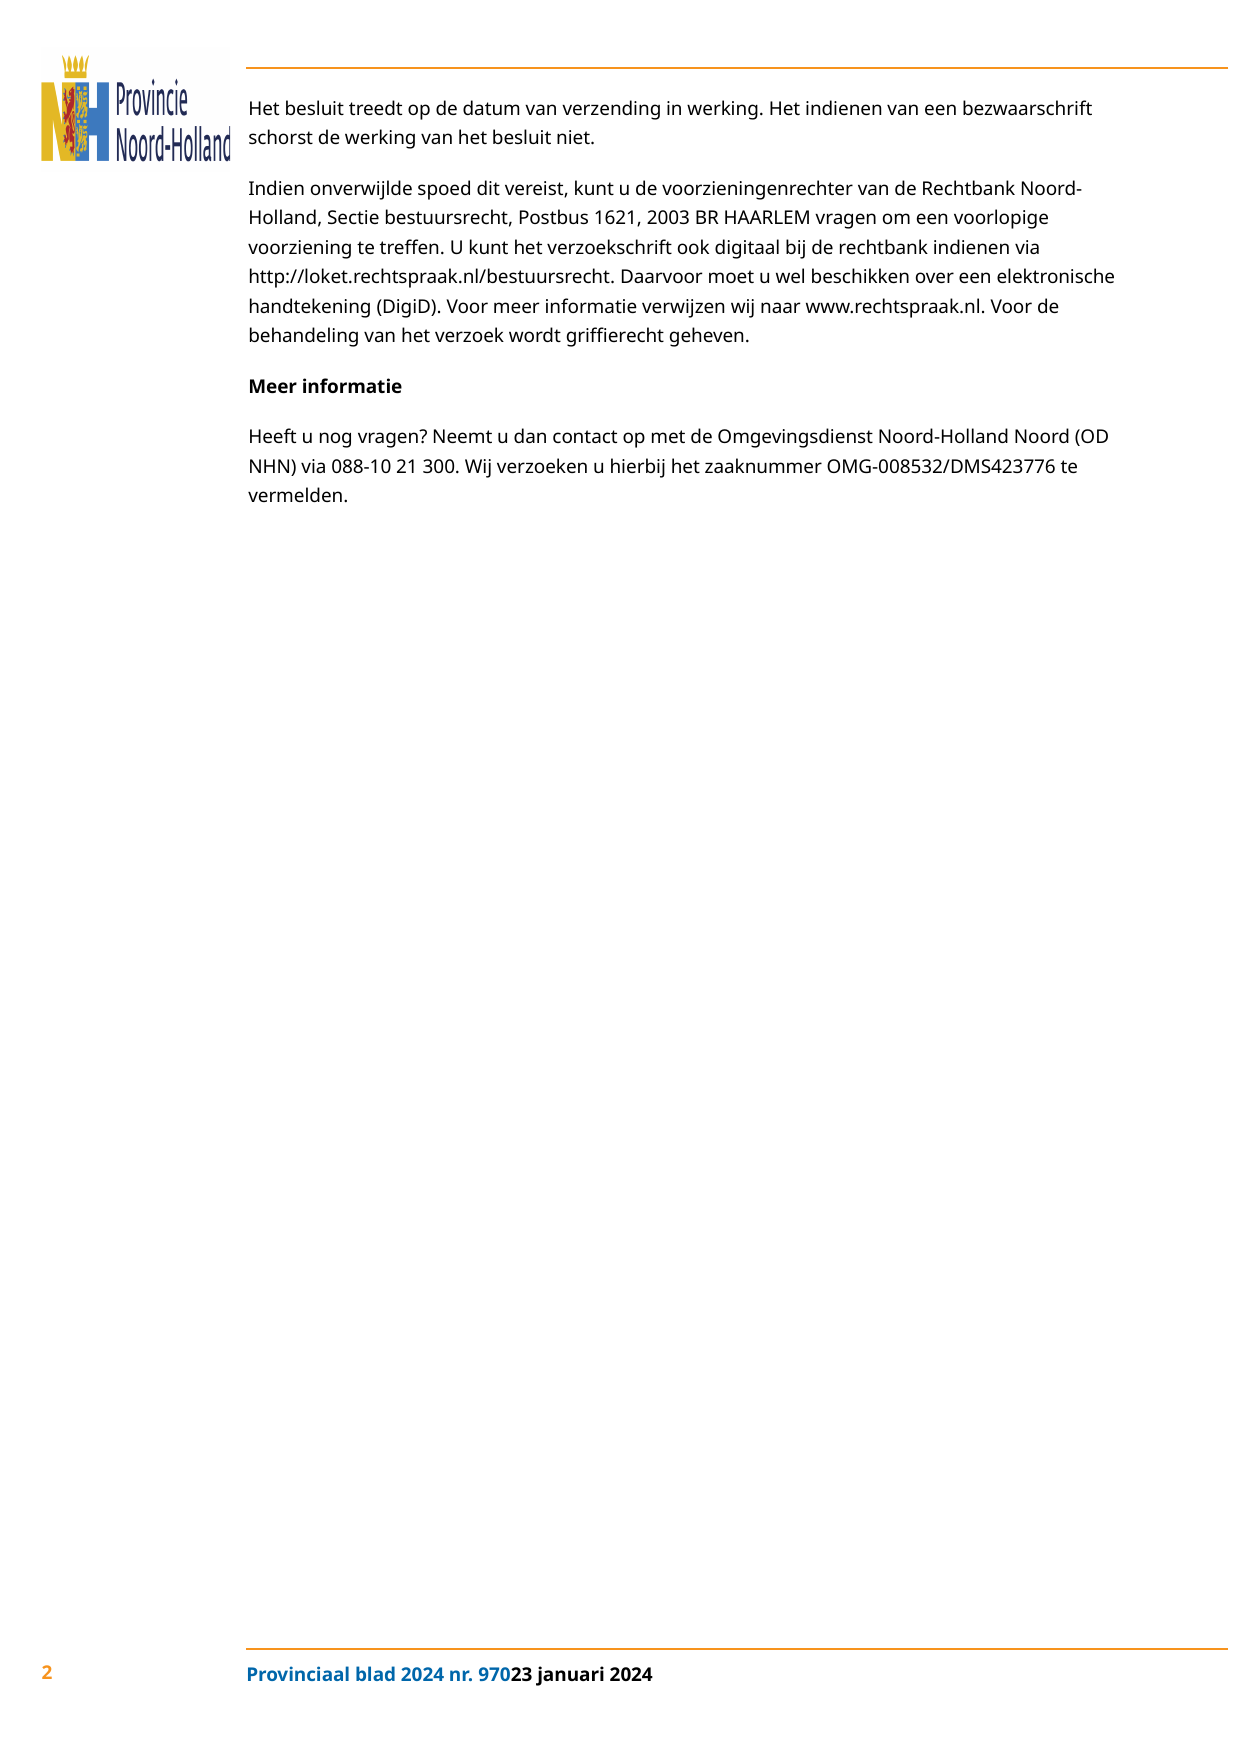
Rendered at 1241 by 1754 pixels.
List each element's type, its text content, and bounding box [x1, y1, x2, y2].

picture [41, 47, 231, 172]
text Meer informatie [248, 373, 1152, 399]
text Het besluit treedt op de datum van verzending in werking. Het indienen van een bezwaarschrift schorst de werking van het besluit niet. [248, 95, 1152, 150]
text Heeft u nog vragen? Neemt u dan contact op met de Omgevingsdienst Noord-Holland Noord (OD NHN) via 088-10 21 300. Wij verzoeken u hierbij het zaaknummer OMG-008532/DMS423776 te vermelden. [248, 423, 1152, 508]
text Indien onverwijlde spoed dit vereist, kunt u de voorzieningenrechter van de Rechtbank Noord-Holland, Sectie bestuursrecht, Postbus 1621, 2003 BR HAARLEM vragen om een voorlopige voorziening te treffen. U kunt het verzoekschrift ook digitaal bij de rechtbank indienen via http://loket.rechtspraak.nl/bestuursrecht. Daarvoor moet u wel beschikken over een elektronische handtekening (DigiD). Voor meer informatie verwijzen wij naar www.rechtspraak.nl. Voor de behandeling van het verzoek wordt griffierecht geheven. [248, 175, 1152, 348]
